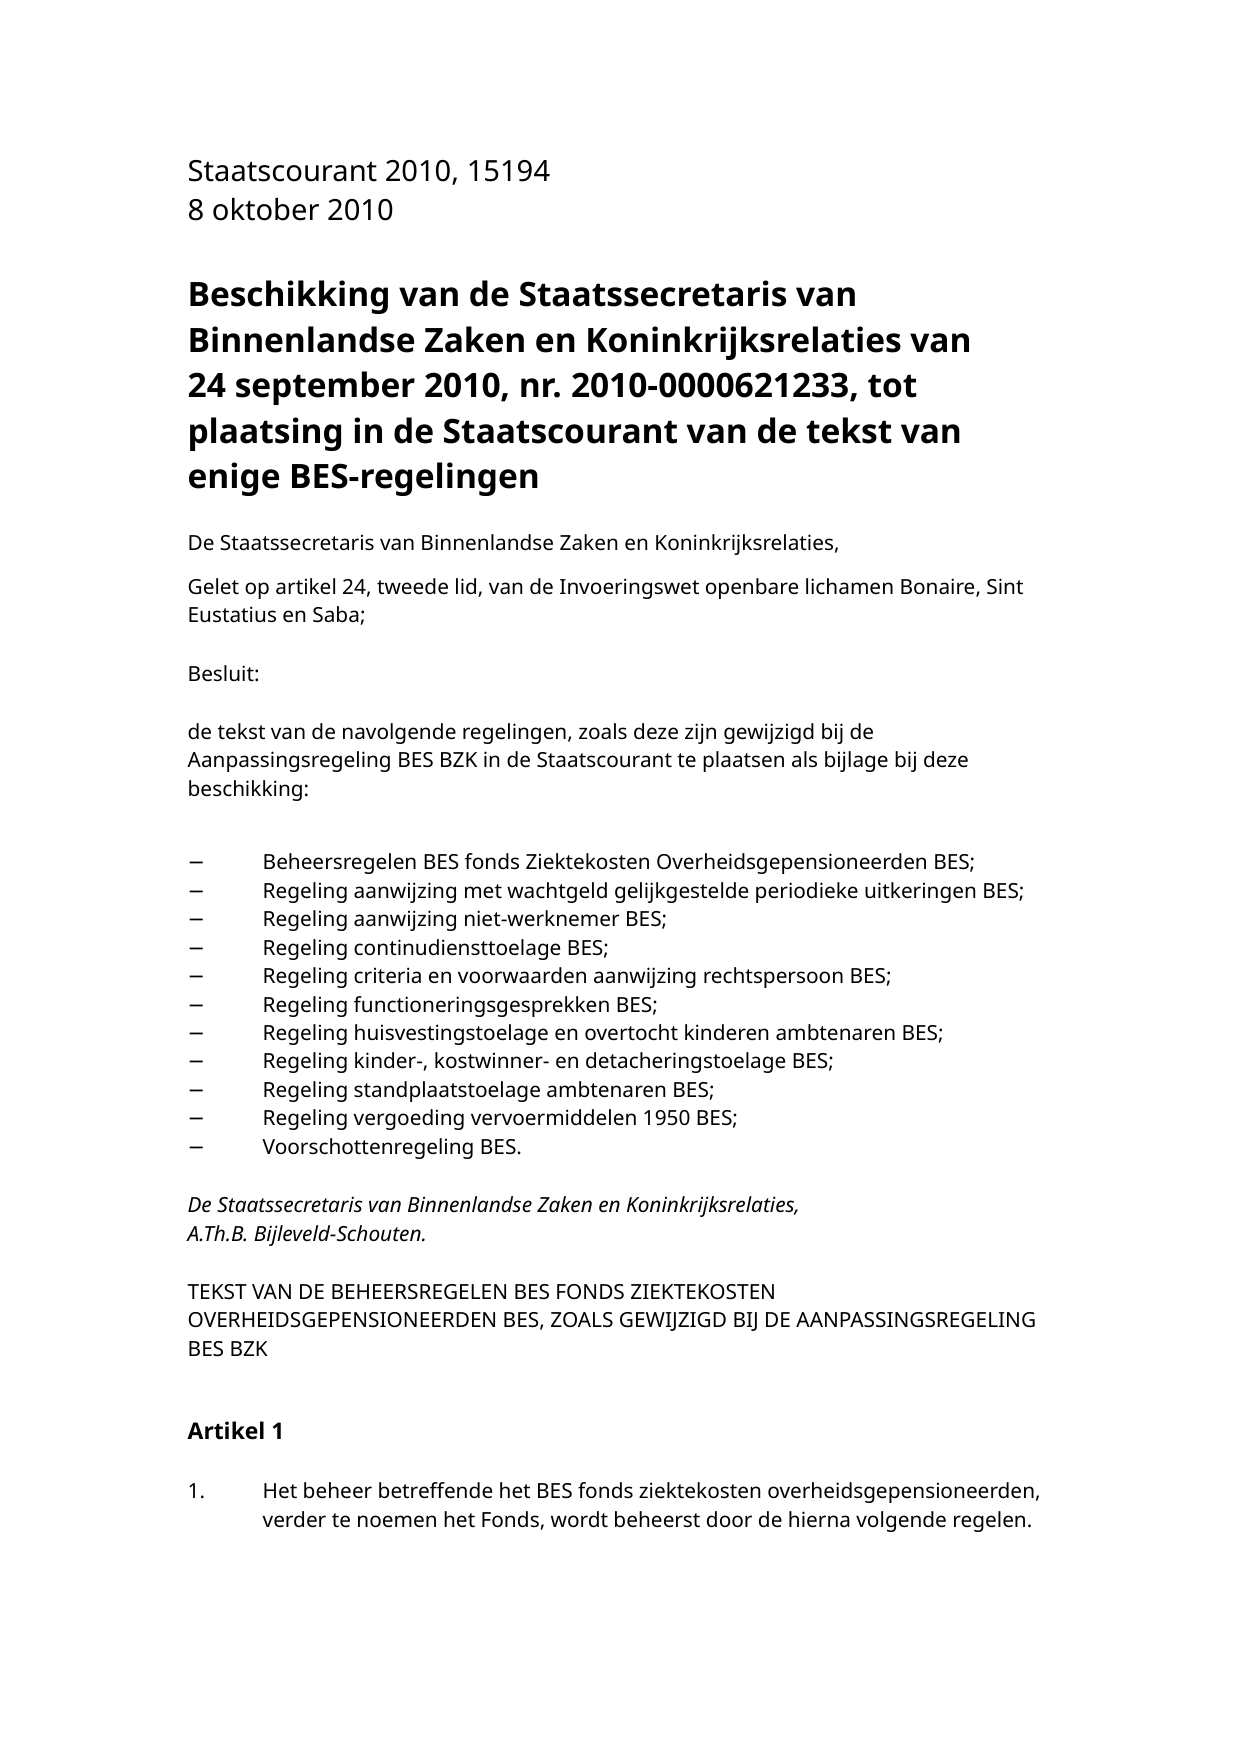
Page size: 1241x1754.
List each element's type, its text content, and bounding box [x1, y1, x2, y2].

subtitle TEKST VAN DE BEHEERSREGELEN BES FONDS ZIEKTEKOSTEN OVERHEIDSGEPENSIONEERDEN BES, ZOALS GEWIJZIGD BIJ DE AANPASSINGSREGELING BES BZK [187, 1277, 1053, 1362]
subtitle Beschikking van de Staatssecretaris van Binnenlandse Zaken en Koninkrijksrelaties van 24 september 2010, nr. 2010-0000621233, tot plaatsing in de Staatscourant van de tekst van enige BES-regelingen [187, 271, 1053, 498]
text de tekst van de navolgende regelingen, zoals deze zijn gewijzigd bij de Aanpassingsregeling BES BZK in de Staatscourant te plaatsen als bijlage bij deze beschikking: [187, 717, 1053, 802]
text De Staatssecretaris van Binnenlandse Zaken en Koninkrijksrelaties, [187, 1190, 1053, 1219]
text Staatscourant 2010, 15194 [187, 150, 1053, 190]
list Regeling standplaatstoelage ambtenaren BES; [187, 1075, 1053, 1103]
list Het beheer betreffende het BES fonds ziektekosten overheidsgepensioneerden, verder te noemen het Fonds, wordt beheerst door de hierna volgende regelen. [187, 1476, 1053, 1533]
list Voorschottenregeling BES. [187, 1132, 1053, 1160]
text A.Th.B. Bijleveld-Schouten. [187, 1219, 1053, 1247]
list Regeling vergoeding vervoermiddelen 1950 BES; [187, 1103, 1053, 1132]
list Regeling huisvestingstoelage en overtocht kinderen ambtenaren BES; [187, 1018, 1053, 1047]
text Besluit: [187, 659, 1053, 687]
list Regeling functioneringsgesprekken BES; [187, 990, 1053, 1018]
list Regeling criteria en voorwaarden aanwijzing rechtspersoon BES; [187, 961, 1053, 990]
list Regeling aanwijzing niet-werknemer BES; [187, 904, 1053, 933]
list Regeling aanwijzing met wachtgeld gelijkgestelde periodieke uitkeringen BES; [187, 876, 1053, 904]
list Beheersregelen BES fonds Ziektekosten Overheidsgepensioneerden BES; [187, 847, 1053, 876]
list Regeling continudiensttoelage BES; [187, 933, 1053, 961]
text 8 oktober 2010 [187, 190, 1053, 229]
text De Staatssecretaris van Binnenlandse Zaken en Koninkrijksrelaties, [187, 528, 1053, 557]
list Regeling kinder-, kostwinner- en detacheringstoelage BES; [187, 1047, 1053, 1075]
subtitle Artikel 1 [187, 1415, 1053, 1446]
text Gelet op artikel 24, tweede lid, van de Invoeringswet openbare lichamen Bonaire, Sint Eustatius en Saba; [187, 572, 1053, 629]
